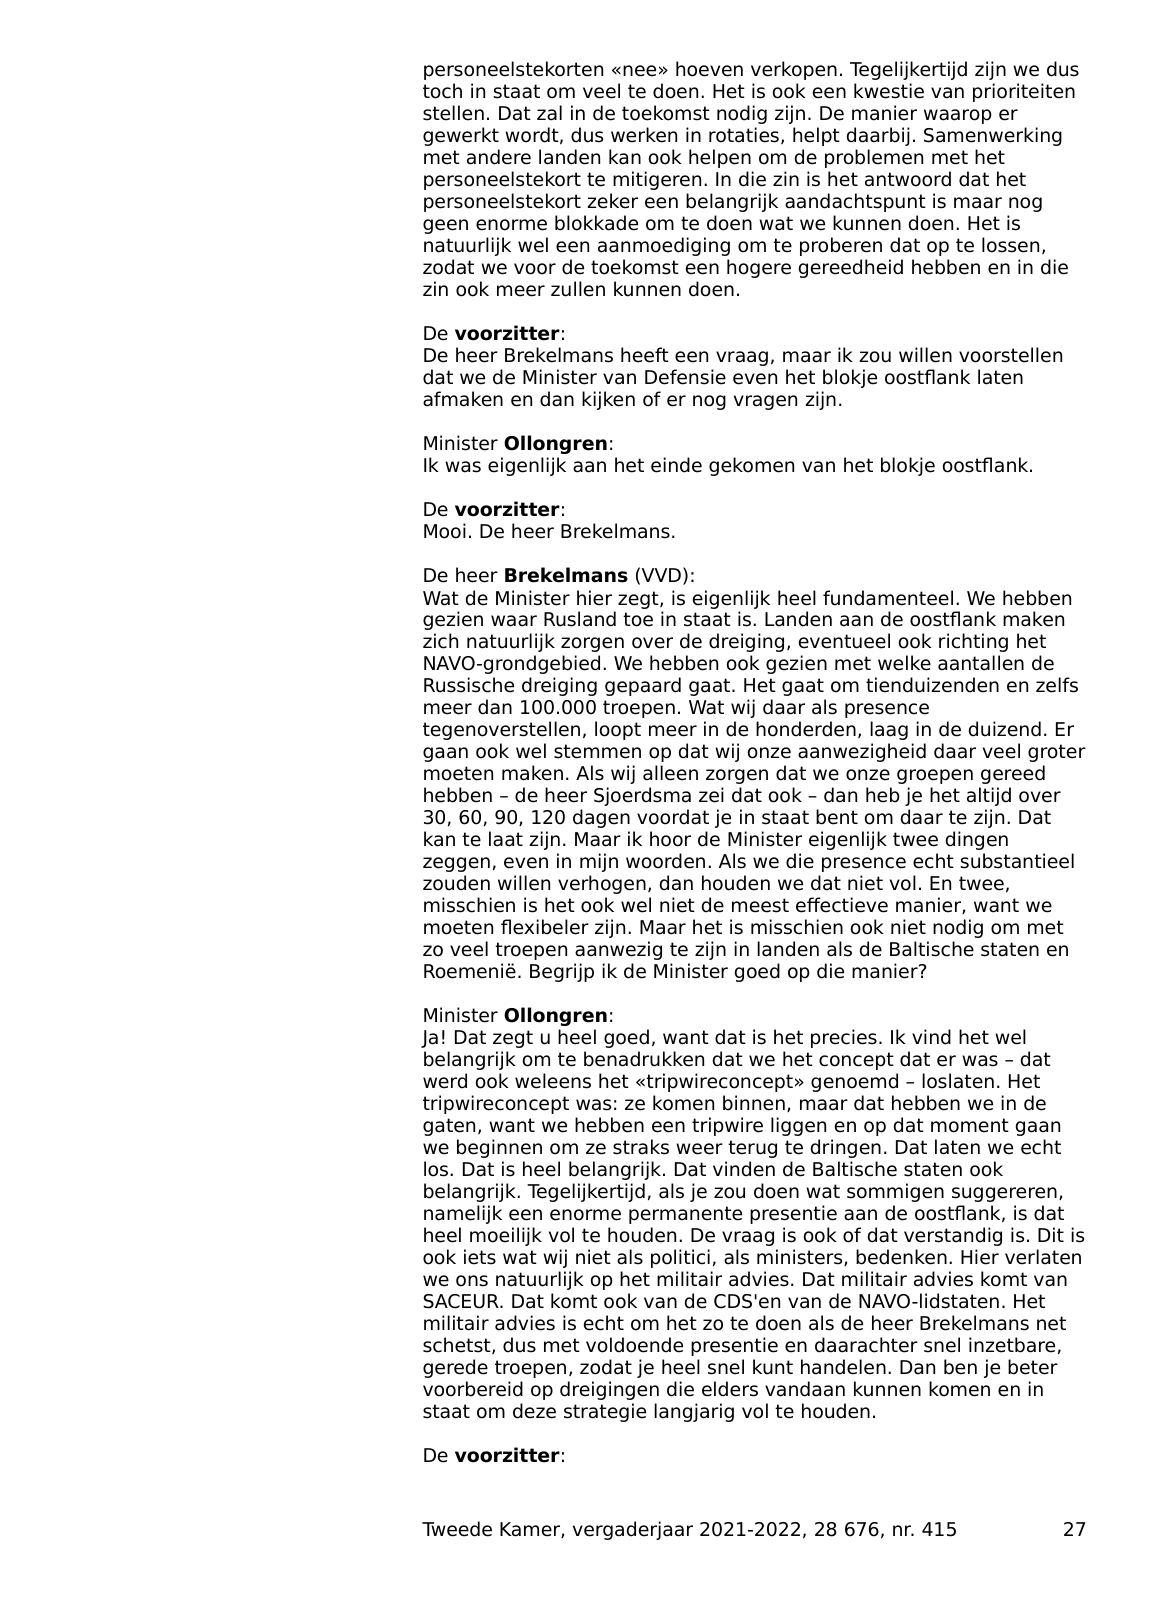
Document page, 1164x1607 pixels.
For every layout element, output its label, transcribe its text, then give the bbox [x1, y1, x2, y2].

text De voorzitter: [422, 323, 1087, 345]
text Wat de Minister hier zegt, is eigenlijk heel fundamenteel. We hebben gezien waar Rusland toe in staat is. Landen aan de oostflank maken zich natuurlijk zorgen over de dreiging, eventueel ook richting het NAVO-grondgebied. We hebben ook gezien met welke aantallen de Russische dreiging gepaard gaat. Het gaat om tienduizenden en zelfs meer dan 100.000 troepen. Wat wij daar als presence tegenoverstellen, loopt meer in de honderden, laag in de duizend. Er gaan ook wel stemmen op dat wij onze aanwezigheid daar veel groter moeten maken. Als wij alleen zorgen dat we onze groepen gereed hebben – de heer Sjoerdsma zei dat ook – dan heb je het altijd over 30, 60, 90, 120 dagen voordat je in staat bent om daar te zijn. Dat kan te laat zijn. Maar ik hoor de Minister eigenlijk twee dingen zeggen, even in mijn woorden. Als we die presence echt substantieel zouden willen verhogen, dan houden we dat niet vol. En twee, misschien is het ook wel niet de meest effectieve manier, want we moeten flexibeler zijn. Maar het is misschien ook niet nodig om met zo veel troepen aanwezig te zijn in landen als de Baltische staten en Roemenië. Begrijp ik de Minister goed op die manier? [422, 587, 1087, 983]
text De heer Brekelmans heeft een vraag, maar ik zou willen voorstellen dat we de Minister van Defensie even het blokje oostflank laten afmaken en dan kijken of er nog vragen zijn. [422, 345, 1087, 411]
text Ja! Dat zegt u heel goed, want dat is het precies. Ik vind het wel belangrijk om te benadrukken dat we het concept dat er was – dat werd ook weleens het «tripwireconcept» genoemd – loslaten. Het tripwireconcept was: ze komen binnen, maar dat hebben we in de gaten, want we hebben een tripwire liggen en op dat moment gaan we beginnen om ze straks weer terug te dringen. Dat laten we echt los. Dat is heel belangrijk. Dat vinden de Baltische staten ook belangrijk. Tegelijkertijd, als je zou doen wat sommigen suggereren, namelijk een enorme permanente presentie aan de oostflank, is dat heel moeilijk vol te houden. De vraag is ook of dat verstandig is. Dit is ook iets wat wij niet als politici, als ministers, bedenken. Hier verlaten we ons natuurlijk op het militair advies. Dat militair advies komt van SACEUR. Dat komt ook van de CDS'en van de NAVO-lidstaten. Het militair advies is echt om het zo te doen als de heer Brekelmans net schetst, dus met voldoende presentie en daarachter snel inzetbare, gerede troepen, zodat je heel snel kunt handelen. Dan ben je beter voorbereid op dreigingen die elders vandaan kunnen komen en in staat om deze strategie langjarig vol te houden. [422, 1027, 1087, 1423]
text Mooi. De heer Brekelmans. [422, 521, 1087, 543]
text De voorzitter: [422, 1445, 1087, 1467]
text personeelstekorten «nee» hoeven verkopen. Tegelijkertijd zijn we dus toch in staat om veel te doen. Het is ook een kwestie van prioriteiten stellen. Dat zal in de toekomst nodig zijn. De manier waarop er gewerkt wordt, dus werken in rotaties, helpt daarbij. Samenwerking met andere landen kan ook helpen om de problemen met het personeelstekort te mitigeren. In die zin is het antwoord dat het personeelstekort zeker een belangrijk aandachtspunt is maar nog geen enorme blokkade om te doen wat we kunnen doen. Het is natuurlijk wel een aanmoediging om te proberen dat op te lossen, zodat we voor de toekomst een hogere gereedheid hebben en in die zin ook meer zullen kunnen doen. [422, 59, 1087, 301]
text Minister Ollongren: [422, 433, 1087, 455]
text Minister Ollongren: [422, 1005, 1087, 1027]
text De heer Brekelmans (VVD): [422, 565, 1087, 587]
text Ik was eigenlijk aan het einde gekomen van het blokje oostflank. [422, 455, 1087, 477]
text De voorzitter: [422, 499, 1087, 521]
